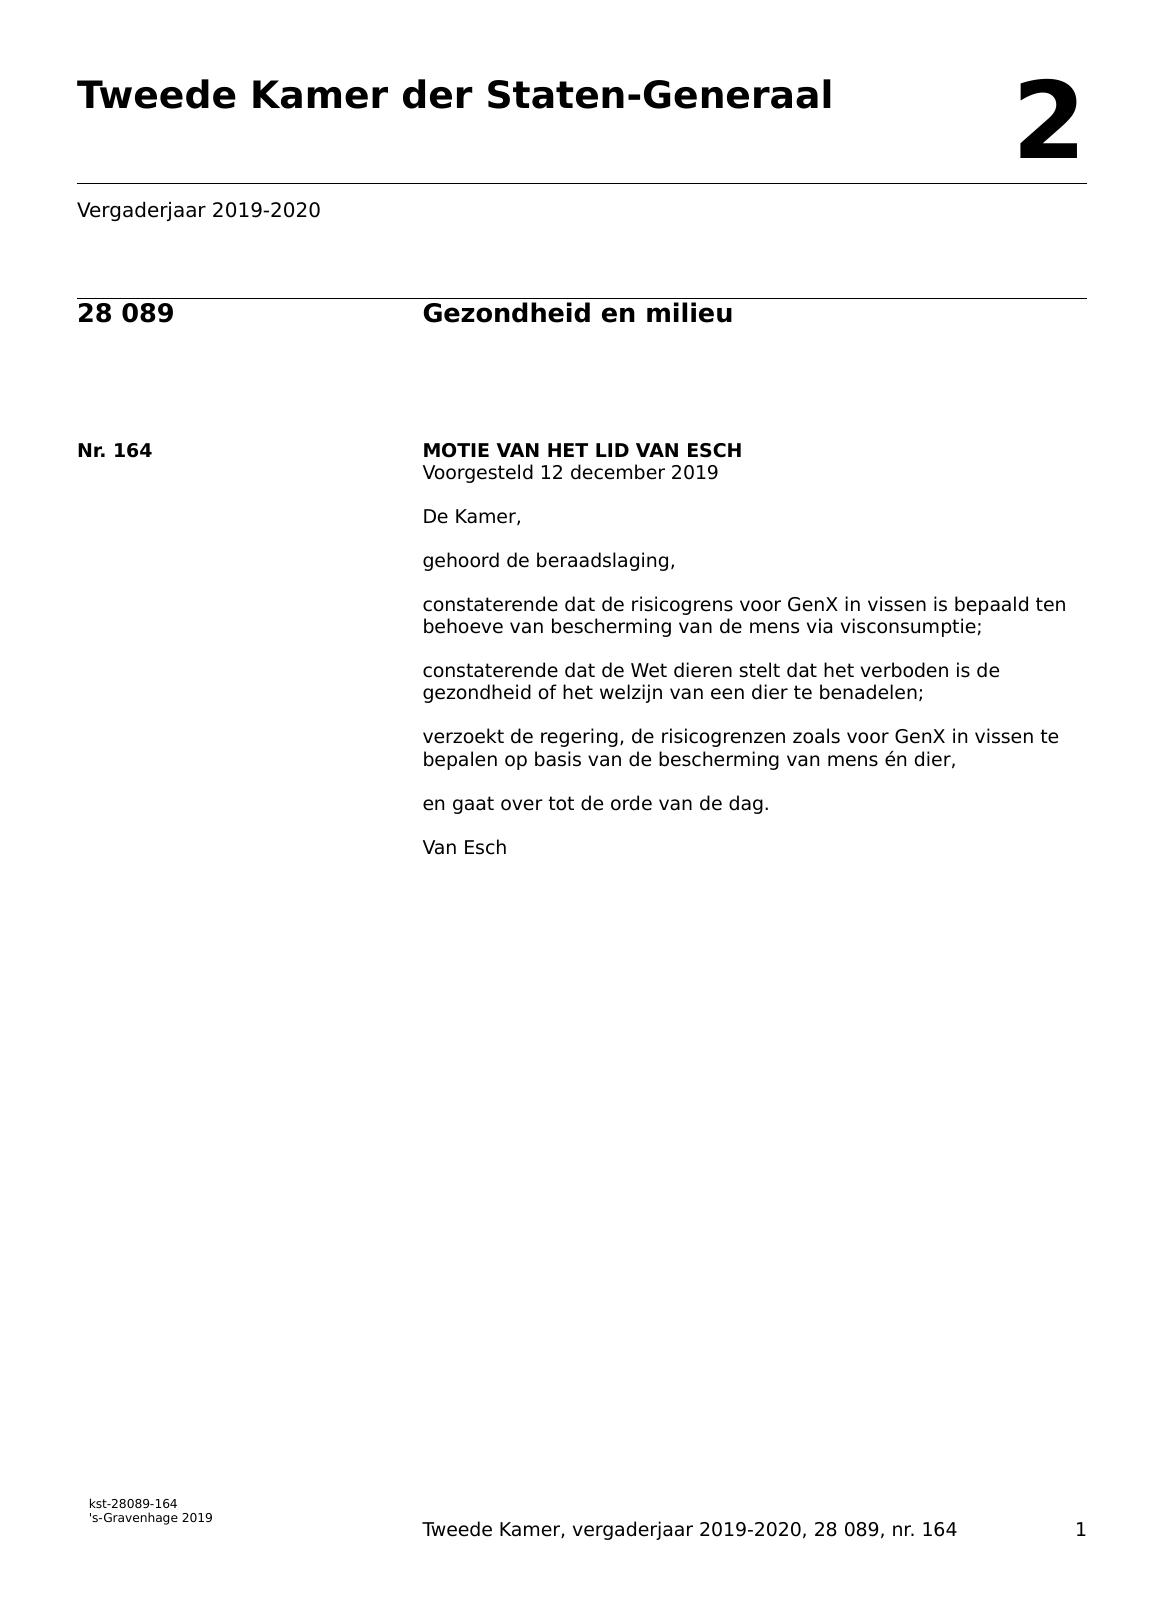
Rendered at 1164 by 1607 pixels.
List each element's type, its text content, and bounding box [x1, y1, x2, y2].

text 's-Gravenhage 2019 [88, 1511, 323, 1525]
text kst-28089-164 [88, 1497, 323, 1511]
text constaterende dat de risicogrens voor GenX in vissen is bepaald ten behoeve van bescherming van de mens via visconsumptie; [422, 594, 1087, 638]
text Voorgesteld 12 december 2019 [422, 462, 1087, 484]
subtitle 28 089 Gezondheid en milieu [77, 299, 1087, 329]
table_header Tweede Kamer der Staten-Generaal [77, 59, 886, 183]
text en gaat over tot de orde van de dag. [422, 793, 1087, 814]
table_cell Vergaderjaar 2019-2020 [77, 184, 1087, 298]
text verzoekt de regering, de risicogrenzen zoals voor GenX in vissen te bepalen op basis van de bescherming van mens én dier, [422, 726, 1087, 770]
table_header 2 [886, 59, 1087, 183]
text gehoord de beraadslaging, [422, 550, 1087, 572]
text De Kamer, [422, 506, 1087, 528]
text Van Esch [422, 837, 1087, 859]
subtitle Nr. 164 MOTIE VAN HET LID VAN ESCH [77, 440, 1087, 462]
text constaterende dat de Wet dieren stelt dat het verboden is de gezondheid of het welzijn van een dier te benadelen; [422, 660, 1087, 704]
